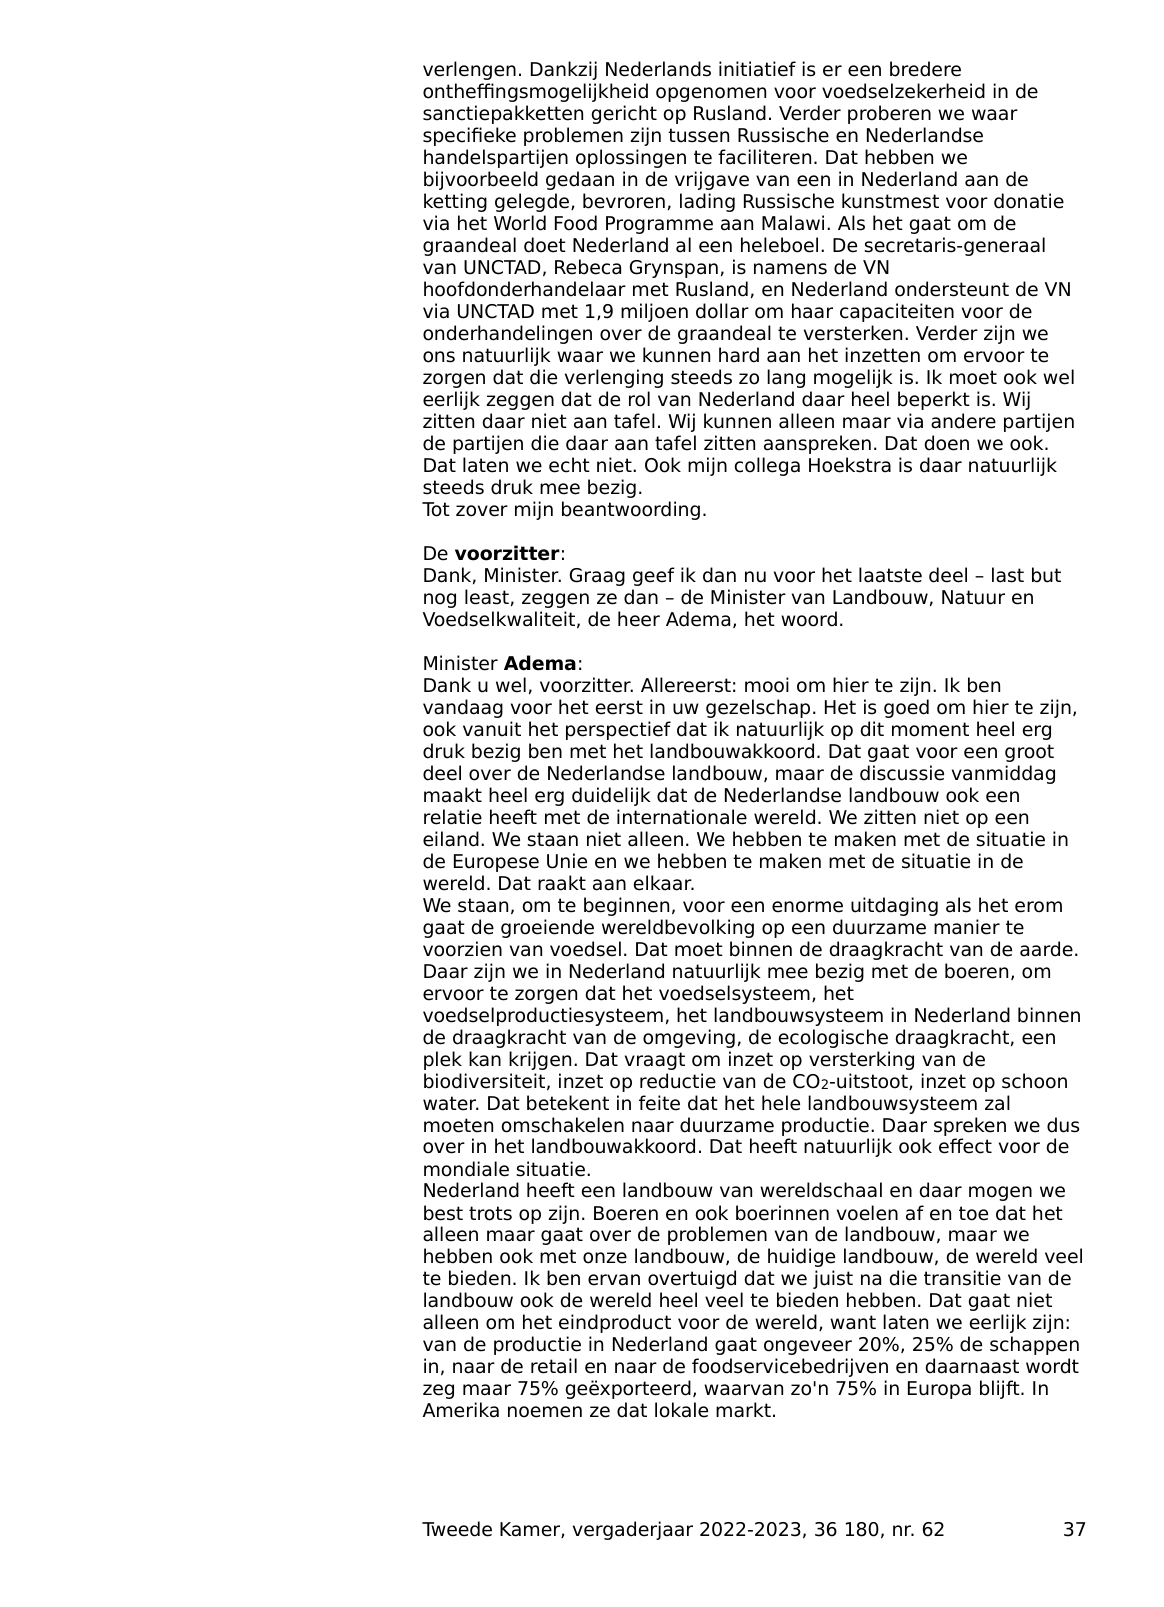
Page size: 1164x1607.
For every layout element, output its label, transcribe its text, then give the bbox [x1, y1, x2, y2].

text We staan, om te beginnen, voor een enorme uitdaging als het erom gaat de groeiende wereldbevolking op een duurzame manier te voorzien van voedsel. Dat moet binnen de draagkracht van de aarde. Daar zijn we in Nederland natuurlijk mee bezig met de boeren, om ervoor te zorgen dat het voedselsysteem, het voedselproductiesysteem, het landbouwsysteem in Nederland binnen de draagkracht van de omgeving, de ecologische draagkracht, een plek kan krijgen. Dat vraagt om inzet op versterking van de biodiversiteit, inzet op reductie van de CO2-uitstoot, inzet op schoon water. Dat betekent in feite dat het hele landbouwsysteem zal moeten omschakelen naar duurzame productie. Daar spreken we dus over in het landbouwakkoord. Dat heeft natuurlijk ook effect voor de mondiale situatie. [422, 895, 1087, 1180]
text Minister Adema: [422, 653, 1087, 675]
text verlengen. Dankzij Nederlands initiatief is er een bredere ontheffingsmogelijkheid opgenomen voor voedselzekerheid in de sanctiepakketten gericht op Rusland. Verder proberen we waar specifieke problemen zijn tussen Russische en Nederlandse handelspartijen oplossingen te faciliteren. Dat hebben we bijvoorbeeld gedaan in de vrijgave van een in Nederland aan de ketting gelegde, bevroren, lading Russische kunstmest voor donatie via het World Food Programme aan Malawi. Als het gaat om de graandeal doet Nederland al een heleboel. De secretaris-generaal van UNCTAD, Rebeca Grynspan, is namens de VN hoofdonderhandelaar met Rusland, en Nederland ondersteunt de VN via UNCTAD met 1,9 miljoen dollar om haar capaciteiten voor de onderhandelingen over de graandeal te versterken. Verder zijn we ons natuurlijk waar we kunnen hard aan het inzetten om ervoor te zorgen dat die verlenging steeds zo lang mogelijk is. Ik moet ook wel eerlijk zeggen dat de rol van Nederland daar heel beperkt is. Wij zitten daar niet aan tafel. Wij kunnen alleen maar via andere partijen de partijen die daar aan tafel zitten aanspreken. Dat doen we ook. Dat laten we echt niet. Ook mijn collega Hoekstra is daar natuurlijk steeds druk mee bezig. [422, 59, 1087, 499]
text De voorzitter: [422, 543, 1087, 565]
text Dank u wel, voorzitter. Allereerst: mooi om hier te zijn. Ik ben vandaag voor het eerst in uw gezelschap. Het is goed om hier te zijn, ook vanuit het perspectief dat ik natuurlijk op dit moment heel erg druk bezig ben met het landbouwakkoord. Dat gaat voor een groot deel over de Nederlandse landbouw, maar de discussie vanmiddag maakt heel erg duidelijk dat de Nederlandse landbouw ook een relatie heeft met de internationale wereld. We zitten niet op een eiland. We staan niet alleen. We hebben te maken met de situatie in de Europese Unie en we hebben te maken met de situatie in de wereld. Dat raakt aan elkaar. [422, 675, 1087, 895]
text Dank, Minister. Graag geef ik dan nu voor het laatste deel – last but nog least, zeggen ze dan – de Minister van Landbouw, Natuur en Voedselkwaliteit, de heer Adema, het woord. [422, 565, 1087, 631]
text Tot zover mijn beantwoording. [422, 499, 1087, 521]
text Nederland heeft een landbouw van wereldschaal en daar mogen we best trots op zijn. Boeren en ook boerinnen voelen af en toe dat het alleen maar gaat over de problemen van de landbouw, maar we hebben ook met onze landbouw, de huidige landbouw, de wereld veel te bieden. Ik ben ervan overtuigd dat we juist na die transitie van de landbouw ook de wereld heel veel te bieden hebben. Dat gaat niet alleen om het eindproduct voor de wereld, want laten we eerlijk zijn: van de productie in Nederland gaat ongeveer 20%, 25% de schappen in, naar de retail en naar de foodservicebedrijven en daarnaast wordt zeg maar 75% geëxporteerd, waarvan zo'n 75% in Europa blijft. In Amerika noemen ze dat lokale markt. [422, 1180, 1087, 1422]
